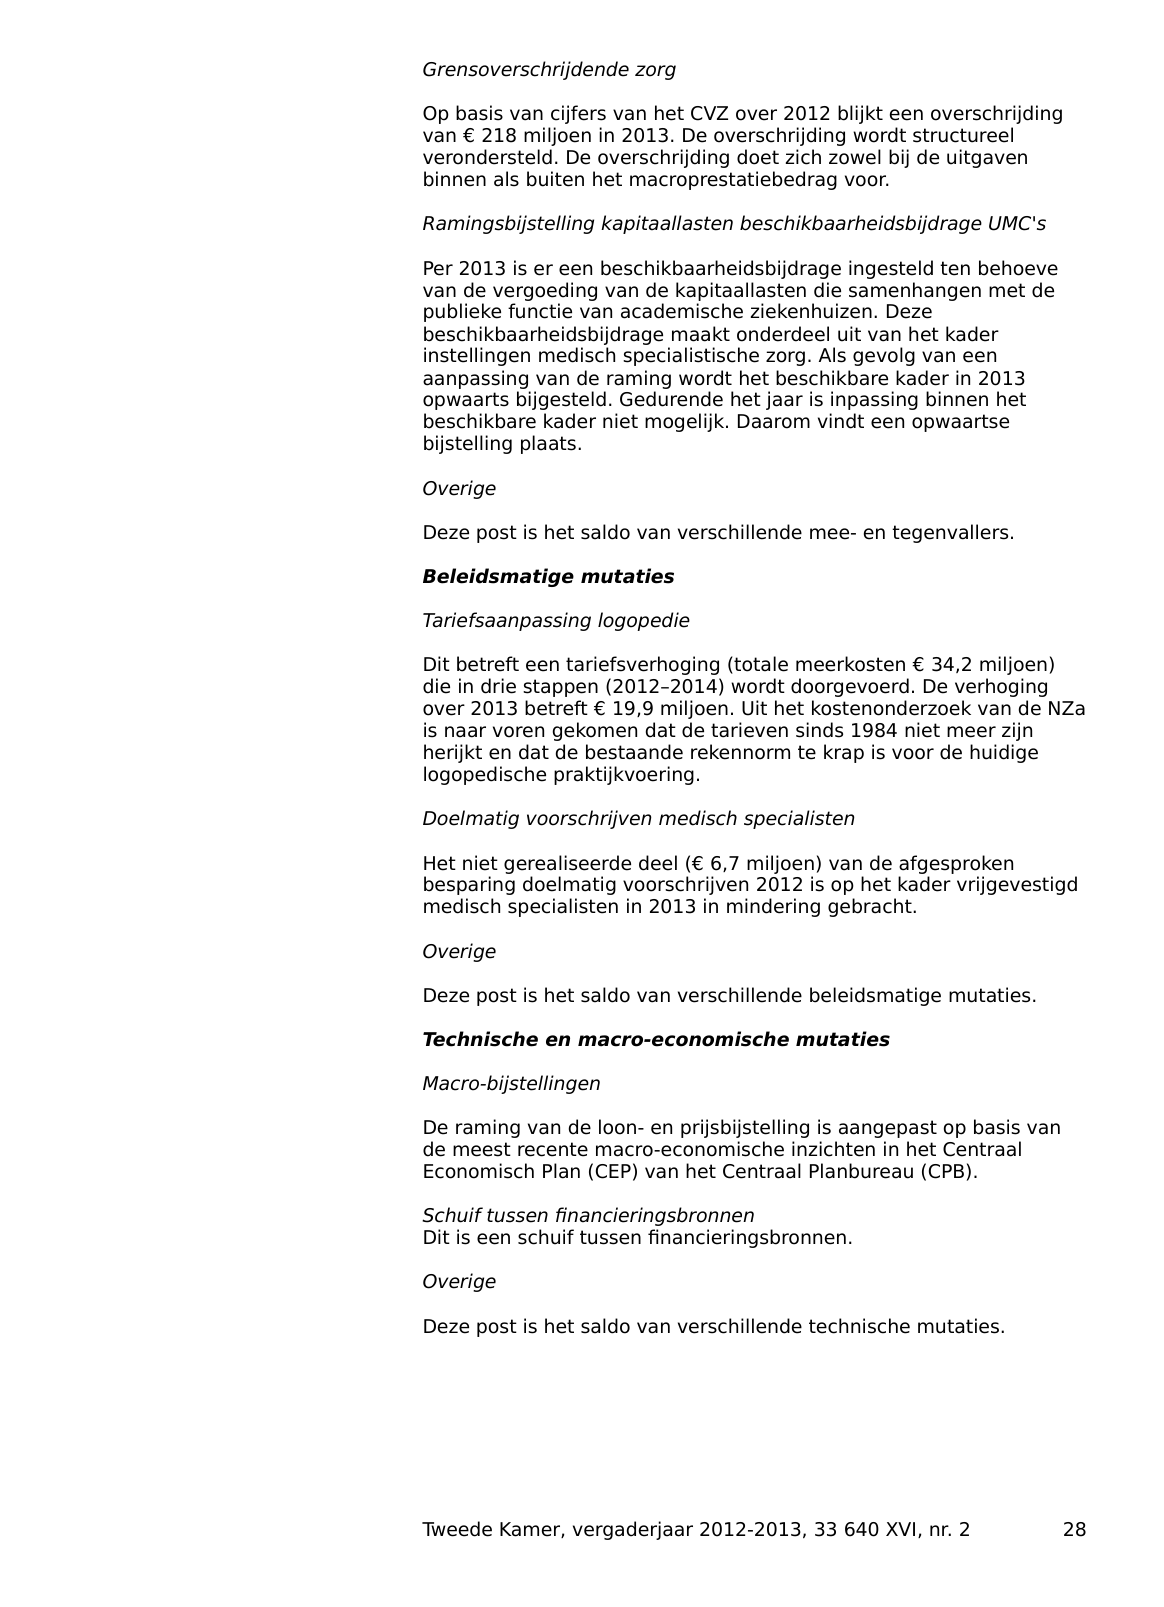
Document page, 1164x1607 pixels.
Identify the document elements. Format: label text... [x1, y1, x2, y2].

text Deze post is het saldo van verschillende beleidsmatige mutaties. [422, 985, 1087, 1007]
subtitle Grensoverschrijdende zorg [422, 59, 1087, 81]
subtitle Doelmatig voorschrijven medisch specialisten [422, 808, 1087, 830]
text Dit betreft een tariefsverhoging (totale meerkosten € 34,2 miljoen) die in drie stappen (2012–2014) wordt doorgevoerd. De verhoging over 2013 betreft € 19,9 miljoen. Uit het kostenonderzoek van de NZa is naar voren gekomen dat de tarieven sinds 1984 niet meer zijn herijkt en dat de bestaande rekennorm te krap is voor de huidige logopedische praktijkvoering. [422, 654, 1087, 786]
subtitle Tariefsaanpassing logopedie [422, 610, 1087, 632]
subtitle Ramingsbijstelling kapitaallasten beschikbaarheidsbijdrage UMC's [422, 213, 1087, 235]
subtitle Beleidsmatige mutaties [422, 566, 1087, 588]
text Dit is een schuif tussen financieringsbronnen. [422, 1227, 1087, 1249]
text Deze post is het saldo van verschillende technische mutaties. [422, 1316, 1087, 1338]
text Op basis van cijfers van het CVZ over 2012 blijkt een overschrijding van € 218 miljoen in 2013. De overschrijding wordt structureel verondersteld. De overschrijding doet zich zowel bij de uitgaven binnen als buiten het macroprestatiebedrag voor. [422, 103, 1087, 191]
text Deze post is het saldo van verschillende mee- en tegenvallers. [422, 522, 1087, 544]
subtitle Overige [422, 477, 1087, 499]
text Per 2013 is er een beschikbaarheidsbijdrage ingesteld ten behoeve van de vergoeding van de kapitaallasten die samenhangen met de publieke functie van academische ziekenhuizen. Deze beschikbaarheidsbijdrage maakt onderdeel uit van het kader instellingen medisch specialistische zorg. Als gevolg van een aanpassing van de raming wordt het beschikbare kader in 2013 opwaarts bijgesteld. Gedurende het jaar is inpassing binnen het beschikbare kader niet mogelijk. Daarom vindt een opwaartse bijstelling plaats. [422, 257, 1087, 455]
subtitle Overige [422, 1271, 1087, 1293]
text Schuif tussen financieringsbronnen [422, 1205, 1087, 1227]
text Het niet gerealiseerde deel (€ 6,7 miljoen) van de afgesproken besparing doelmatig voorschrijven 2012 is op het kader vrijgevestigd medisch specialisten in 2013 in mindering gebracht. [422, 852, 1087, 918]
subtitle Technische en macro-economische mutaties [422, 1029, 1087, 1051]
text De raming van de loon- en prijsbijstelling is aangepast op basis van de meest recente macro-economische inzichten in het Centraal Economisch Plan (CEP) van het Centraal Planbureau (CPB). [422, 1117, 1087, 1183]
subtitle Overige [422, 941, 1087, 962]
subtitle Macro-bijstellingen [422, 1073, 1087, 1095]
